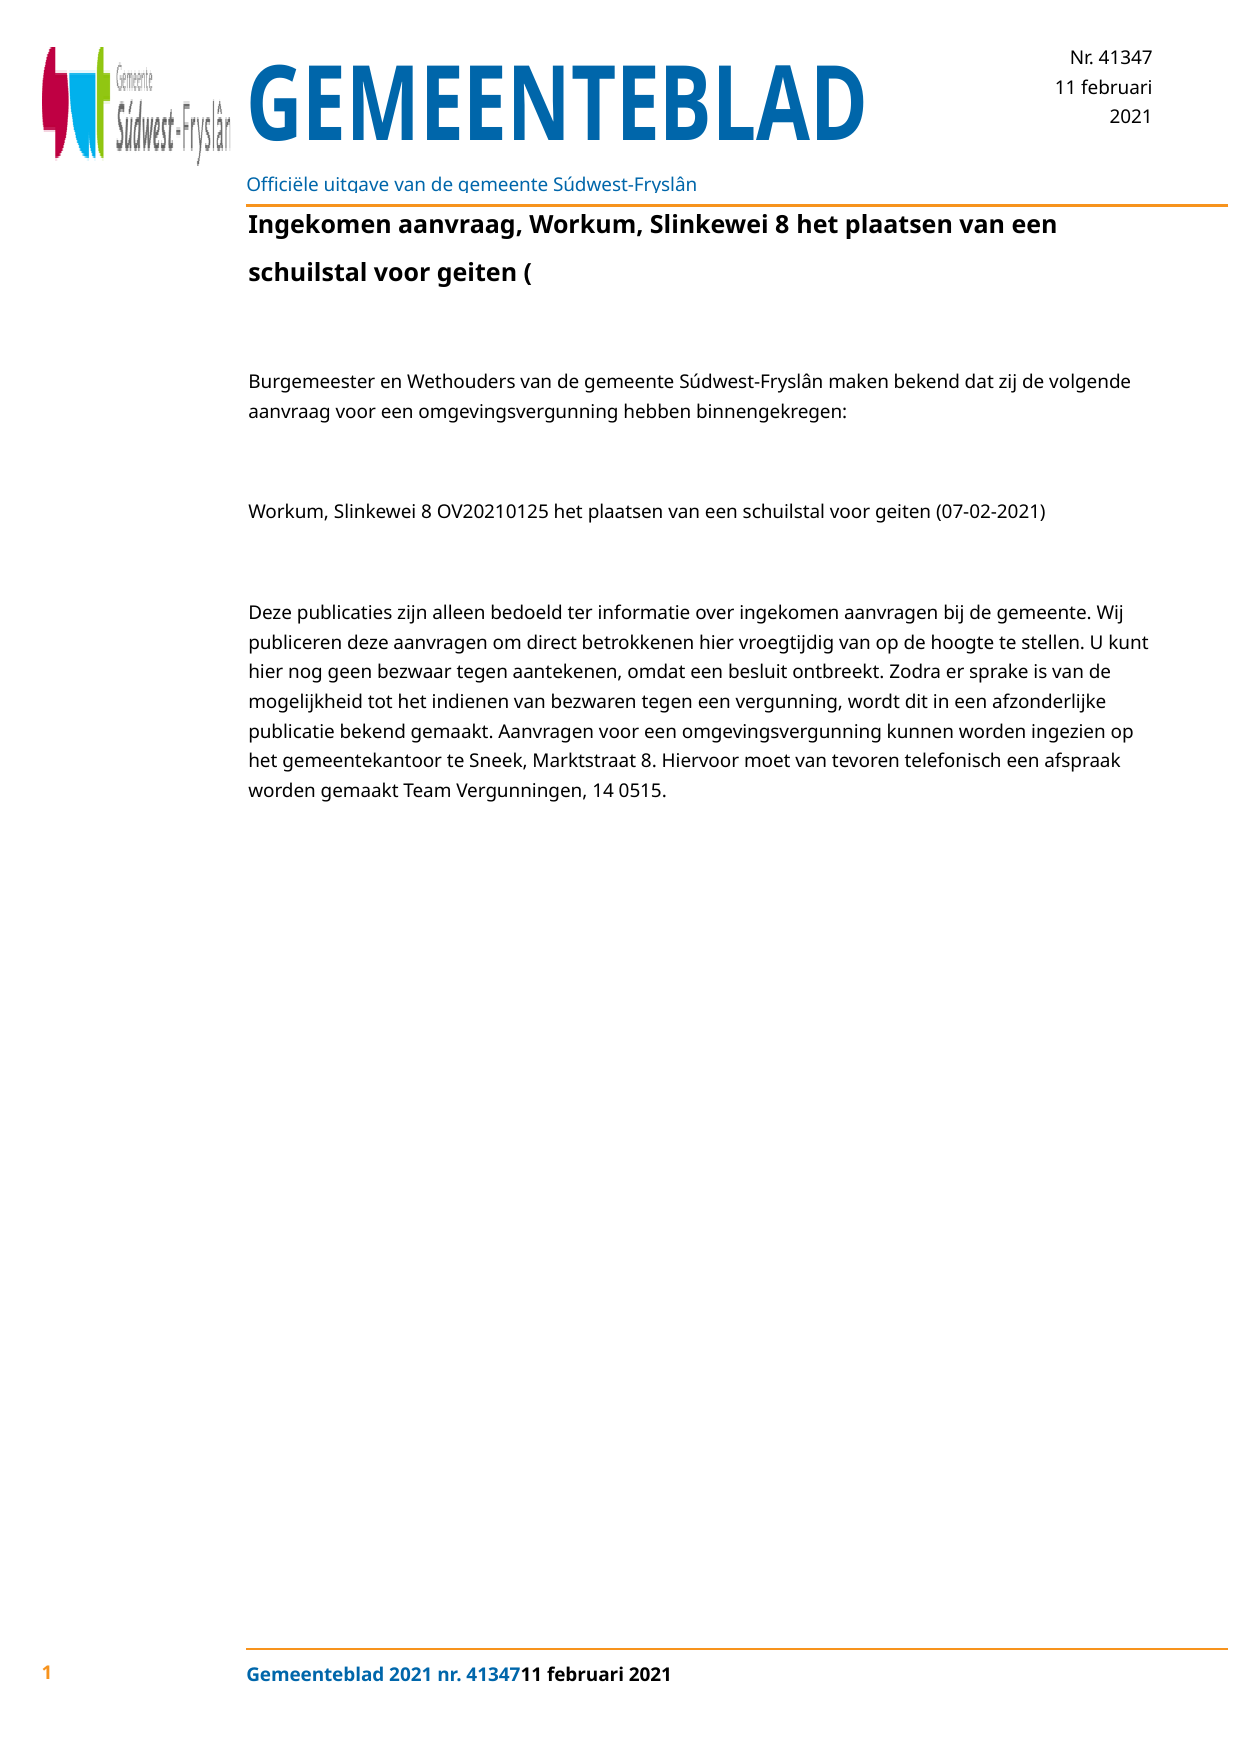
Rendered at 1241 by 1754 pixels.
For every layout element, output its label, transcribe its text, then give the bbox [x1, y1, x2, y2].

text Workum, Slinkewei 8 OV20210125 het plaatsen van een schuilstal voor geiten (07-02-2021) [248, 499, 1152, 524]
text Ingekomen aanvraag, Workum, Slinkewei 8 het plaatsen van een schuilstal voor geiten ( [248, 207, 1152, 288]
text Burgemeester en Wethouders van de gemeente Súdwest-Fryslân maken bekend dat zij de volgende aanvraag voor een omgevingsvergunning hebben binnengekregen: [248, 368, 1152, 424]
text Deze publicaties zijn alleen bedoeld ter informatie over ingekomen aanvragen bij de gemeente. Wij publiceren deze aanvragen om direct betrokkenen hier vroegtijdig van op de hoogte te stellen. U kunt hier nog geen bezwaar tegen aantekenen, omdat een besluit ontbreekt. Zodra er sprake is van de mogelijkheid tot het indienen van bezwaren tegen een vergunning, wordt dit in een afzonderlijke publicatie bekend gemaakt. Aanvragen voor een omgevingsvergunning kunnen worden ingezien op het gemeentekantoor te Sneek, Marktstraat 8. Hiervoor moet van tevoren telefonisch een afspraak worden gemaakt Team Vergunningen, 14 0515. [248, 599, 1152, 803]
picture [41, 47, 231, 172]
